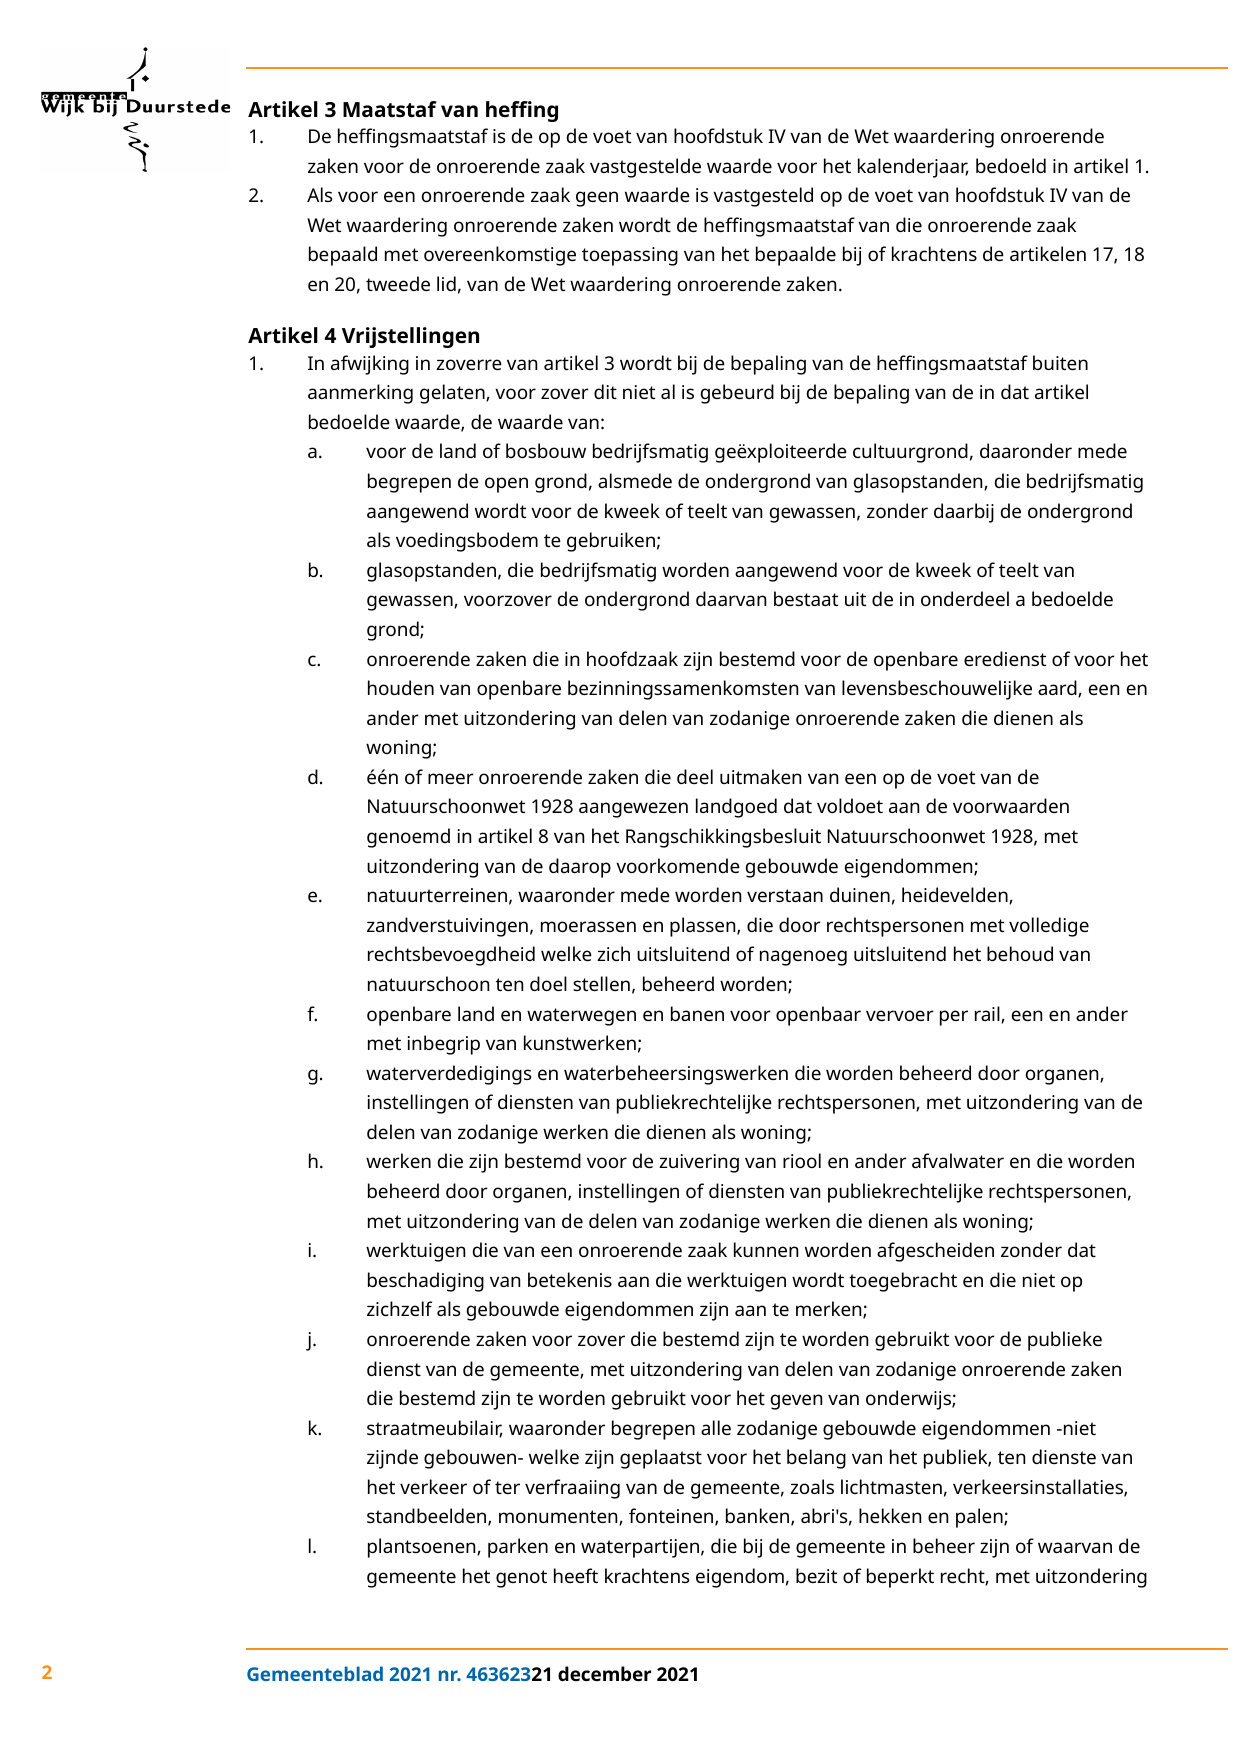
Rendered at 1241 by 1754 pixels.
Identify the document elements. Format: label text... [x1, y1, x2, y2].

list straatmeubilair, waaronder begrepen alle zodanige gebouwde eigendommen -niet zijnde gebouwen- welke zijn geplaatst voor het belang van het publiek, ten dienste van het verkeer of ter verfraaiing van de gemeente, zoals lichtmasten, verkeersinstallaties, standbeelden, monumenten, fonteinen, banken, abri's, hekken en palen; [307, 1415, 1152, 1529]
list In afwijking in zoverre van artikel 3 wordt bij de bepaling van de heffingsmaatstaf buiten aanmerking gelaten, voor zover dit niet al is gebeurd bij de bepaling van de in dat artikel bedoelde waarde, de waarde van: [248, 350, 1152, 435]
list voor de land of bosbouw bedrijfsmatig geëxploiteerde cultuurgrond, daaronder mede begrepen de open grond, alsmede de ondergrond van glasopstanden, die bedrijfsmatig aangewend wordt voor de kweek of teelt van gewassen, zonder daarbij de ondergrond als voedingsbodem te gebruiken; [307, 439, 1152, 553]
list werktuigen die van een onroerende zaak kunnen worden afgescheiden zonder dat beschadiging van betekenis aan die werktuigen wordt toegebracht en die niet op zichzelf als gebouwde eigendommen zijn aan te merken; [307, 1237, 1152, 1322]
list onroerende zaken voor zover die bestemd zijn te worden gebruikt voor de publieke dienst van de gemeente, met uitzondering van delen van zodanige onroerende zaken die bestemd zijn te worden gebruikt voor het geven van onderwijs; [307, 1326, 1152, 1411]
list één of meer onroerende zaken die deel uitmaken van een op de voet van de Natuurschoonwet 1928 aangewezen landgoed dat voldoet aan de voorwaarden genoemd in artikel 8 van het Rangschikkingsbesluit Natuurschoonwet 1928, met uitzondering van de daarop voorkomende gebouwde eigendommen; [307, 764, 1152, 879]
text Artikel 4 Vrijstellingen [248, 322, 1152, 350]
list natuurterreinen, waaronder mede worden verstaan duinen, heidevelden, zandverstuivingen, moerassen en plassen, die door rechtspersonen met volledige rechtsbevoegdheid welke zich uitsluitend of nagenoeg uitsluitend het behoud van natuurschoon ten doel stellen, beheerd worden; [307, 882, 1152, 997]
list Als voor een onroerende zaak geen waarde is vastgesteld op de voet van hoofdstuk IV van de Wet waardering onroerende zaken wordt de heffingsmaatstaf van die onroerende zaak bepaald met overeenkomstige toepassing van het bepaalde bij of krachtens de artikelen 17, 18 en 20, tweede lid, van de Wet waardering onroerende zaken. [248, 182, 1152, 297]
text Artikel 3 Maatstaf van heffing [248, 95, 1152, 123]
list plantsoenen, parken en waterpartijen, die bij de gemeente in beheer zijn of waarvan de gemeente het genot heeft krachtens eigendom, bezit of beperkt recht, met uitzondering [307, 1533, 1152, 1589]
list openbare land en waterwegen en banen voor openbaar vervoer per rail, een en ander met inbegrip van kunstwerken; [307, 1001, 1152, 1056]
list werken die zijn bestemd voor de zuivering van riool en ander afvalwater en die worden beheerd door organen, instellingen of diensten van publiekrechtelijke rechtspersonen, met uitzondering van de delen van zodanige werken die dienen als woning; [307, 1149, 1152, 1234]
list De heffingsmaatstaf is de op de voet van hoofdstuk IV van de Wet waardering onroerende zaken voor de onroerende zaak vastgestelde waarde voor het kalenderjaar, bedoeld in artikel 1. [248, 123, 1152, 178]
list onroerende zaken die in hoofdzaak zijn bestemd voor de openbare eredienst of voor het houden van openbare bezinningssamenkomsten van levensbeschouwelijke aard, een en ander met uitzondering van delen van zodanige onroerende zaken die dienen als woning; [307, 646, 1152, 760]
picture [41, 47, 231, 172]
list waterverdedigings en waterbeheersingswerken die worden beheerd door organen, instellingen of diensten van publiekrechtelijke rechtspersonen, met uitzondering van de delen van zodanige werken die dienen als woning; [307, 1060, 1152, 1145]
list glasopstanden, die bedrijfsmatig worden aangewend voor de kweek of teelt van gewassen, voorzover de ondergrond daarvan bestaat uit de in onderdeel a bedoelde grond; [307, 557, 1152, 642]
